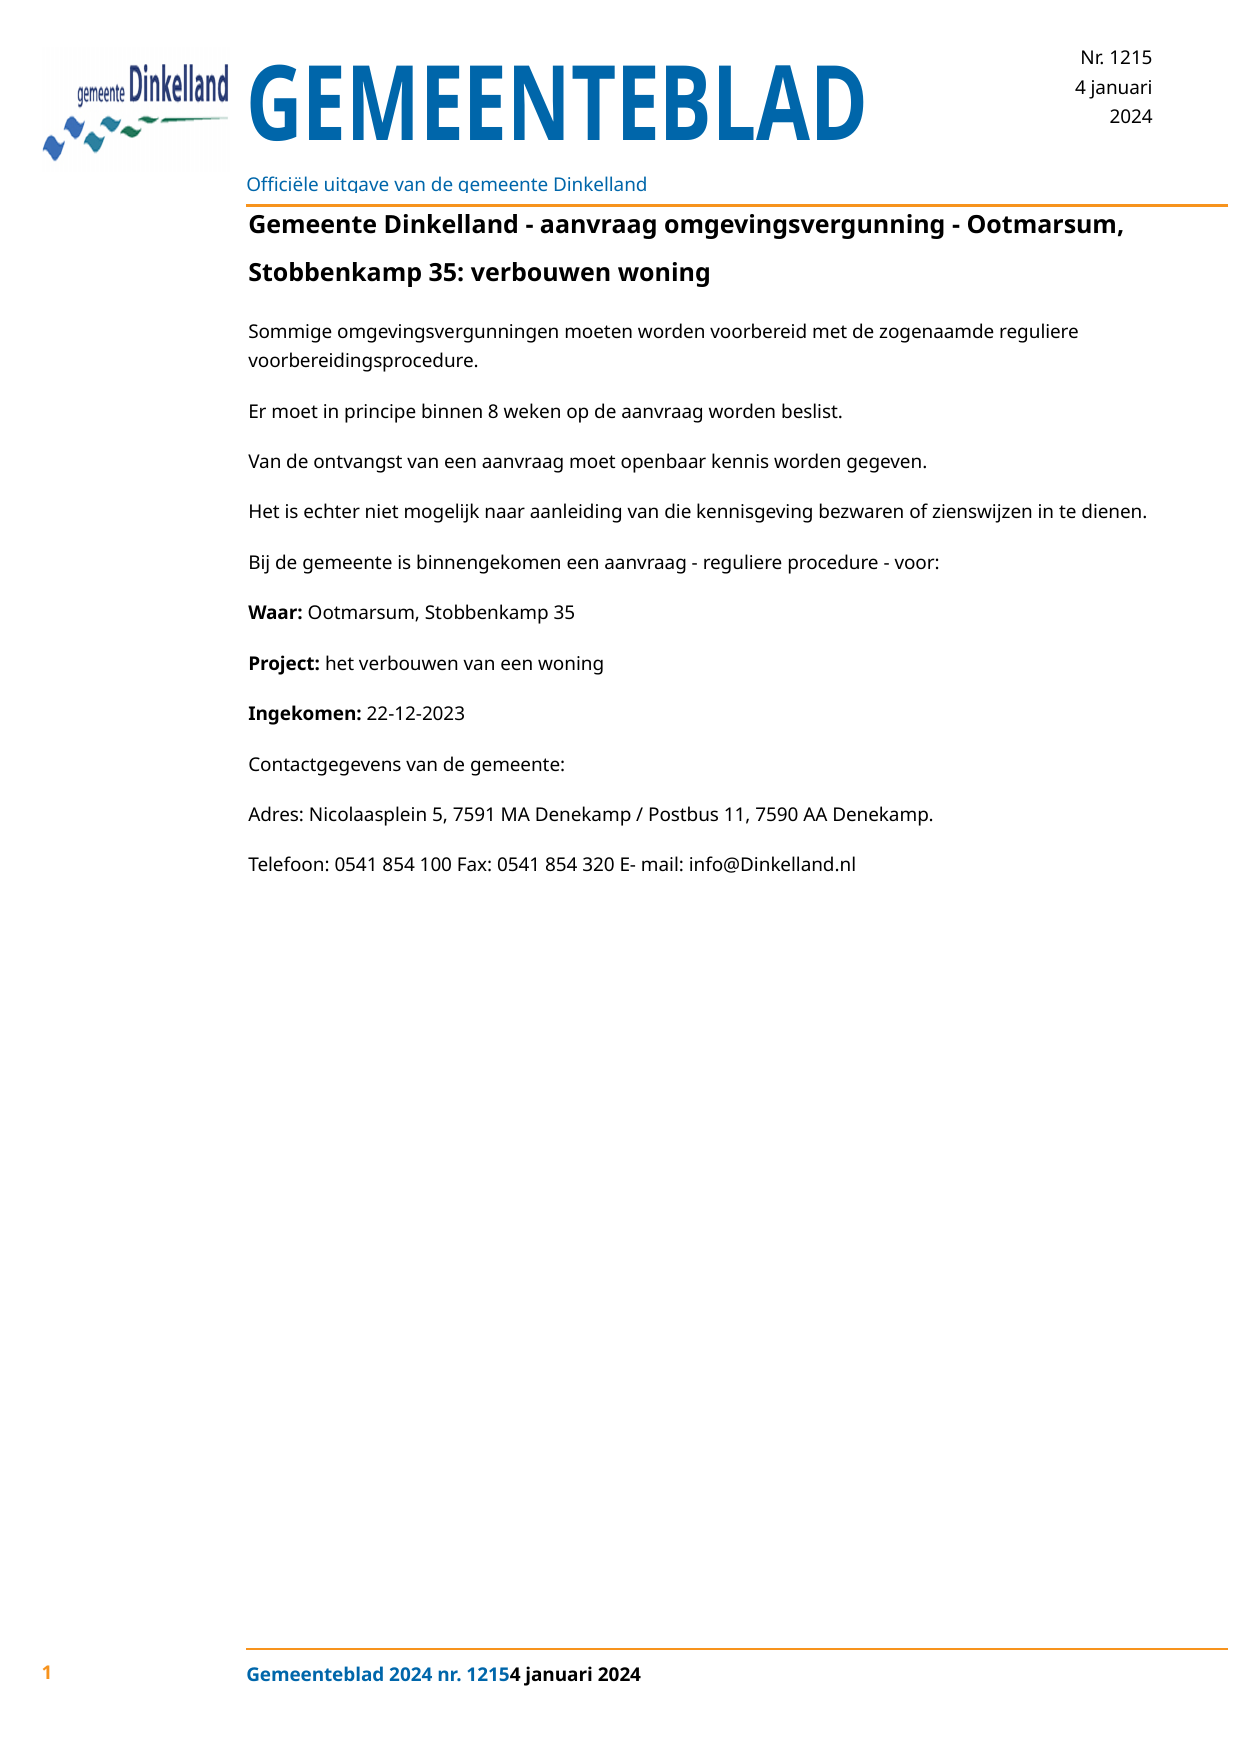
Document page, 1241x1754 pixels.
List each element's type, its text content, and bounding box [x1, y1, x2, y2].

text Bij de gemeente is binnengekomen een aanvraag - reguliere procedure - voor: [248, 549, 1152, 575]
text Gemeente Dinkelland - aanvraag omgevingsvergunning - Ootmarsum, Stobbenkamp 35: verbouwen woning [248, 207, 1152, 288]
text Het is echter niet mogelijk naar aanleiding van die kennisgeving bezwaren of zienswijzen in te dienen. [248, 499, 1152, 524]
text Project: het verbouwen van een woning [248, 650, 1152, 676]
picture [41, 47, 231, 172]
text Telefoon: 0541 854 100 Fax: 0541 854 320 E- mail: info@Dinkelland.nl [248, 852, 1152, 877]
text Waar: Ootmarsum, Stobbenkamp 35 [248, 599, 1152, 625]
text Adres: Nicolaasplein 5, 7591 MA Denekamp / Postbus 11, 7590 AA Denekamp. [248, 801, 1152, 827]
text Contactgegevens van de gemeente: [248, 751, 1152, 777]
text Ingekomen: 22-12-2023 [248, 700, 1152, 726]
text Van de ontvangst van een aanvraag moet openbaar kennis worden gegeven. [248, 448, 1152, 474]
text Sommige omgevingsvergunningen moeten worden voorbereid met de zogenaamde reguliere voorbereidingsprocedure. [248, 318, 1152, 373]
text Er moet in principe binnen 8 weken op de aanvraag worden beslist. [248, 398, 1152, 424]
